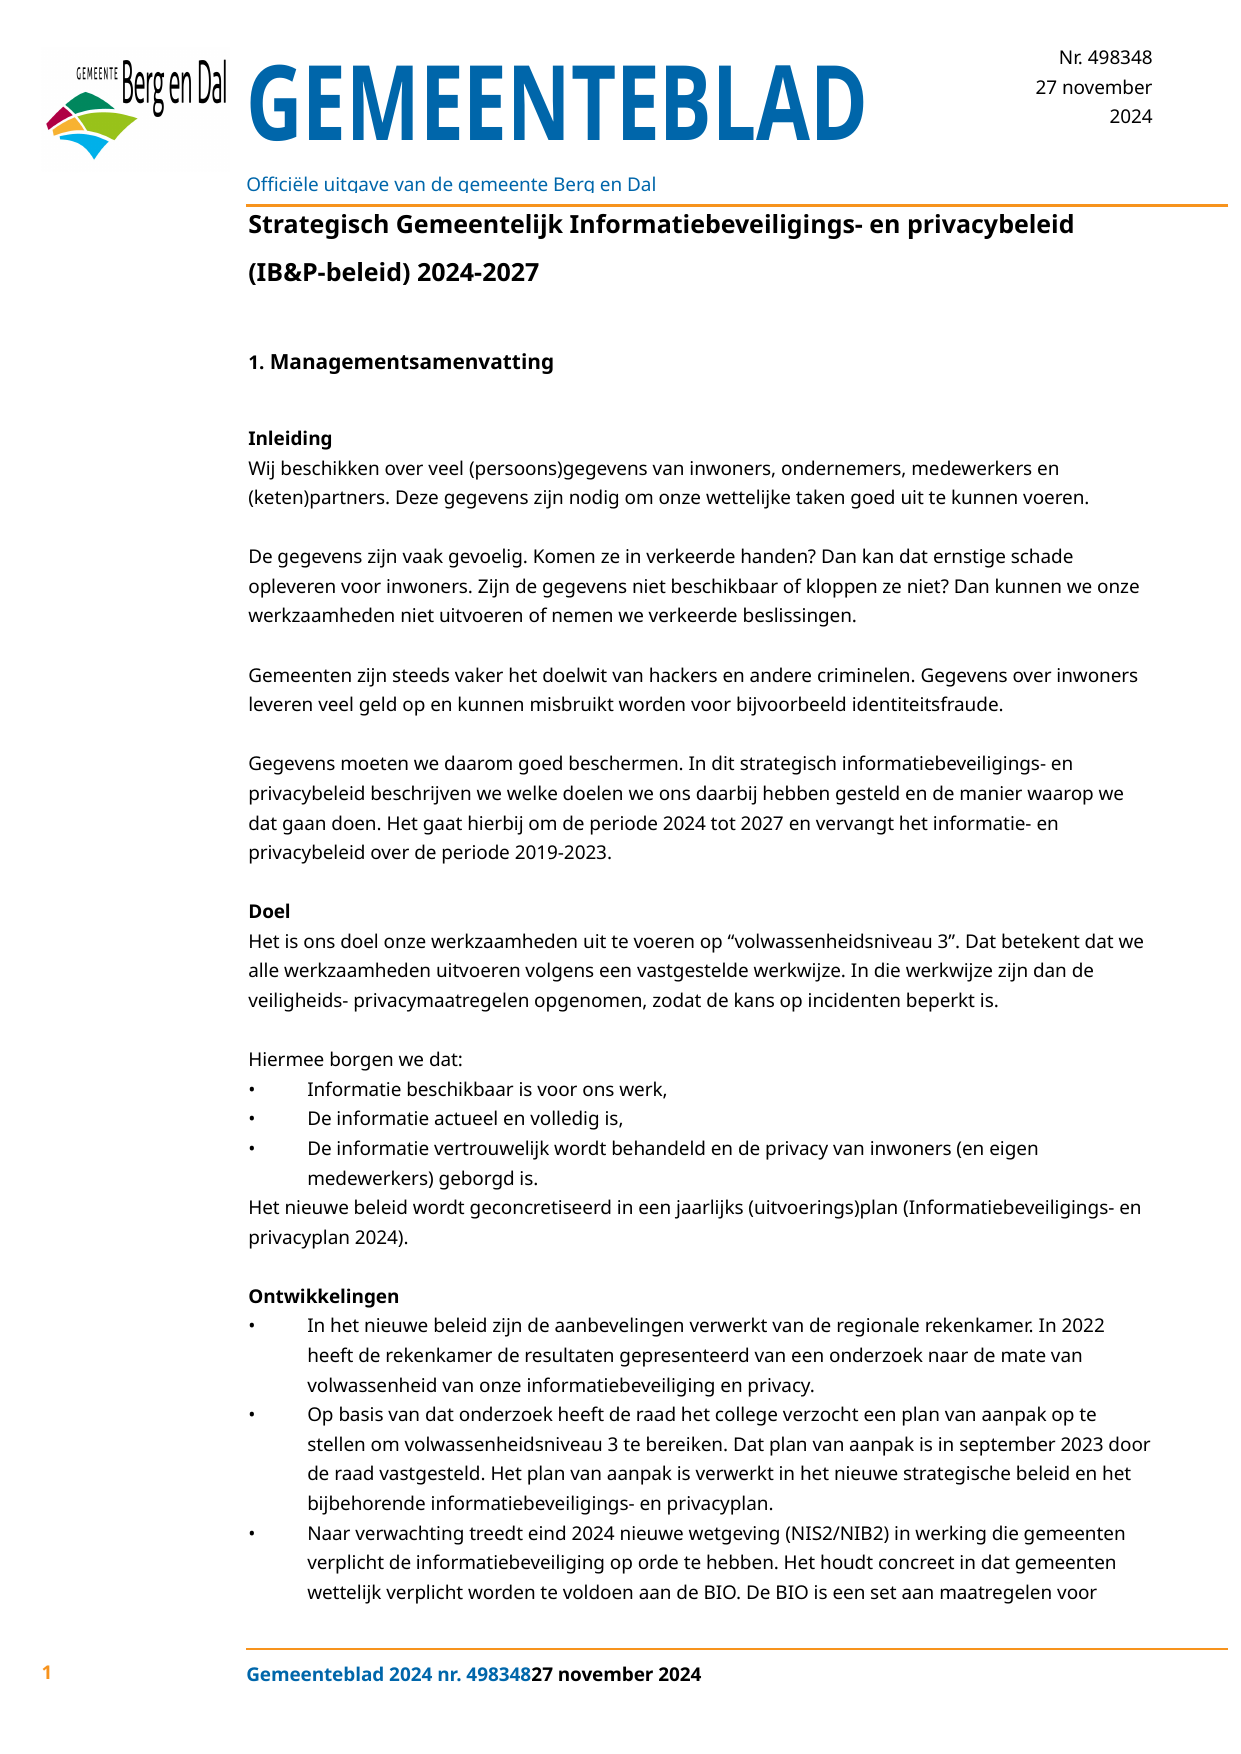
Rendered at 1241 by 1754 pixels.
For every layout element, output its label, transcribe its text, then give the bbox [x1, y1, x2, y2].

text Doel [248, 898, 1152, 924]
text Strategisch Gemeentelijk Informatiebeveiligings- en privacybeleid (IB&P-beleid) 2024-2027 [248, 207, 1152, 288]
text Het is ons doel onze werkzaamheden uit te voeren op “volwassenheidsniveau 3”. Dat betekent dat we alle werkzaamheden uitvoeren volgens een vastgestelde werkwijze. In die werkwijze zijn dan de veiligheids- privacymaatregelen opgenomen, zodat de kans op incidenten beperkt is. [248, 928, 1152, 1013]
list De informatie vertrouwelijk wordt behandeld en de privacy van inwoners (en eigen medewerkers) geborgd is. [248, 1135, 1152, 1191]
text 1. Managementsamenvatting [248, 347, 1152, 376]
text De gegevens zijn vaak gevoelig. Komen ze in verkeerde handen? Dan kan dat ernstige schade opleveren voor inwoners. Zijn de gegevens niet beschikbaar of kloppen ze niet? Dan kunnen we onze werkzaamheden niet uitvoeren of nemen we verkeerde beslissingen. [248, 543, 1152, 628]
text Gegevens moeten we daarom goed beschermen. In dit strategisch informatiebeveiligings- en privacybeleid beschrijven we welke doelen we ons daarbij hebben gesteld en de manier waarop we dat gaan doen. Het gaat hierbij om de periode 2024 tot 2027 en vervangt het informatie- en privacybeleid over de periode 2019-2023. [248, 751, 1152, 865]
text Wij beschikken over veel (persoons)gegevens van inwoners, ondernemers, medewerkers en (keten)partners. Deze gegevens zijn nodig om onze wettelijke taken goed uit te kunnen voeren. [248, 455, 1152, 510]
list Op basis van dat onderzoek heeft de raad het college verzocht een plan van aanpak op te stellen om volwassenheidsniveau 3 te bereiken. Dat plan van aanpak is in september 2023 door de raad vastgesteld. Het plan van aanpak is verwerkt in het nieuwe strategische beleid en het bijbehorende informatiebeveiligings- en privacyplan. [248, 1401, 1152, 1516]
picture [41, 47, 231, 172]
text Hiermee borgen we dat: [248, 1046, 1152, 1072]
text Inleiding [248, 425, 1152, 451]
list Informatie beschikbaar is voor ons werk, [248, 1076, 1152, 1102]
text Gemeenten zijn steeds vaker het doelwit van hackers en andere criminelen. Gegevens over inwoners leveren veel geld op en kunnen misbruikt worden voor bijvoorbeeld identiteitsfraude. [248, 662, 1152, 717]
list Naar verwachting treedt eind 2024 nieuwe wetgeving (NIS2/NIB2) in werking die gemeenten verplicht de informatiebeveiliging op orde te hebben. Het houdt concreet in dat gemeenten wettelijk verplicht worden te voldoen aan de BIO. De BIO is een set aan maatregelen voor [248, 1520, 1152, 1605]
text Het nieuwe beleid wordt geconcretiseerd in een jaarlijks (uitvoerings)plan (Informatiebeveiligings- en privacyplan 2024). [248, 1194, 1152, 1250]
text Ontwikkelingen [248, 1283, 1152, 1309]
list De informatie actueel en volledig is, [248, 1106, 1152, 1131]
list In het nieuwe beleid zijn de aanbevelingen verwerkt van de regionale rekenkamer. In 2022 heeft de rekenkamer de resultaten gepresenteerd van een onderzoek naar de mate van volwassenheid van onze informatiebeveiliging en privacy. [248, 1313, 1152, 1398]
